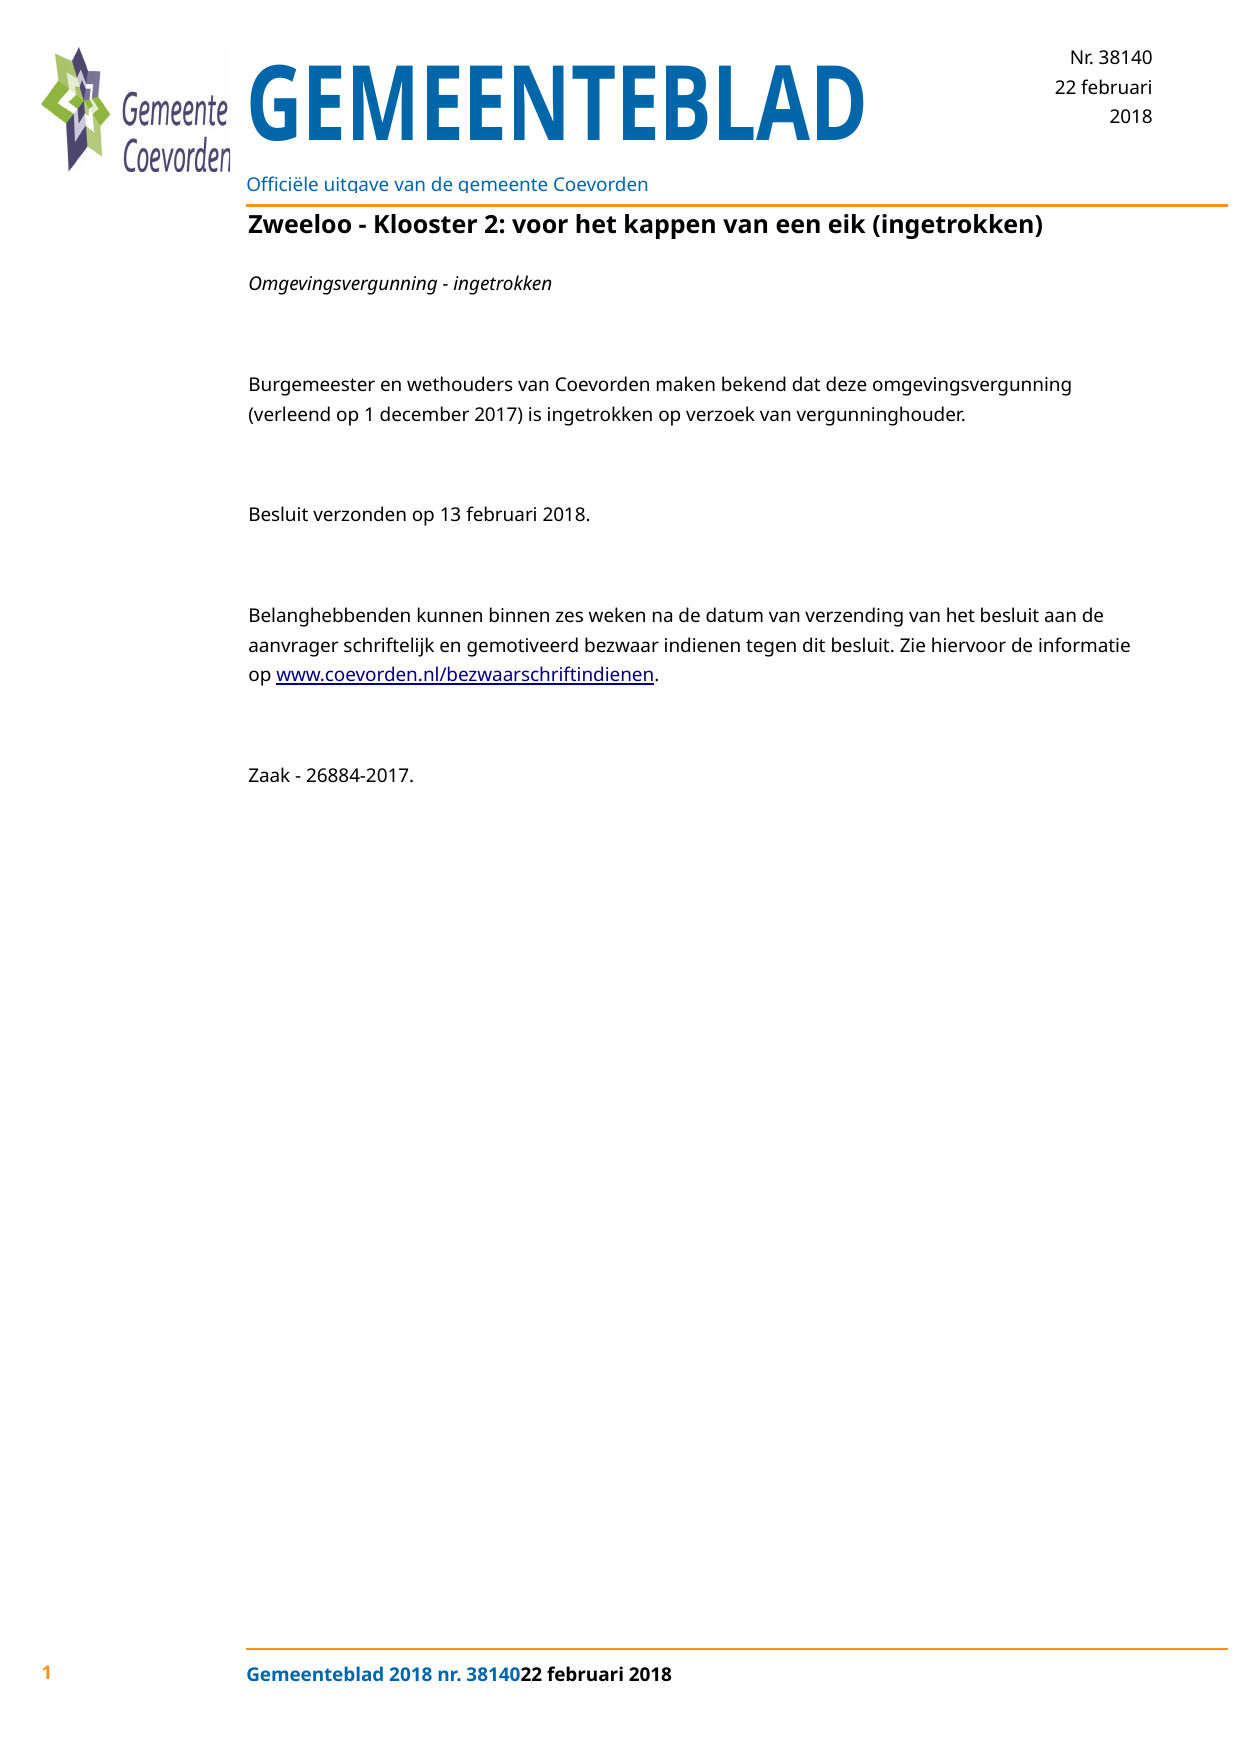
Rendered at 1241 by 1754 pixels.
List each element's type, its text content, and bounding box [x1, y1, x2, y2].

text Omgevingsvergunning - ingetrokken [248, 270, 1152, 296]
text Belanghebbenden kunnen binnen zes weken na de datum van verzending van het besluit aan de aanvrager schriftelijk en gemotiveerd bezwaar indienen tegen dit besluit. Zie hiervoor de informatie op www.coevorden.nl/bezwaarschriftindienen. [248, 602, 1152, 687]
text Besluit verzonden op 13 februari 2018. [248, 502, 1152, 527]
text Zweeloo - Klooster 2: voor het kappen van een eik (ingetrokken) [248, 207, 1152, 241]
text Zaak - 26884-2017. [248, 762, 1152, 788]
picture [41, 47, 231, 172]
text Burgemeester en wethouders van Coevorden maken bekend dat deze omgevingsvergunning (verleend op 1 december 2017) is ingetrokken op verzoek van vergunninghouder. [248, 371, 1152, 426]
